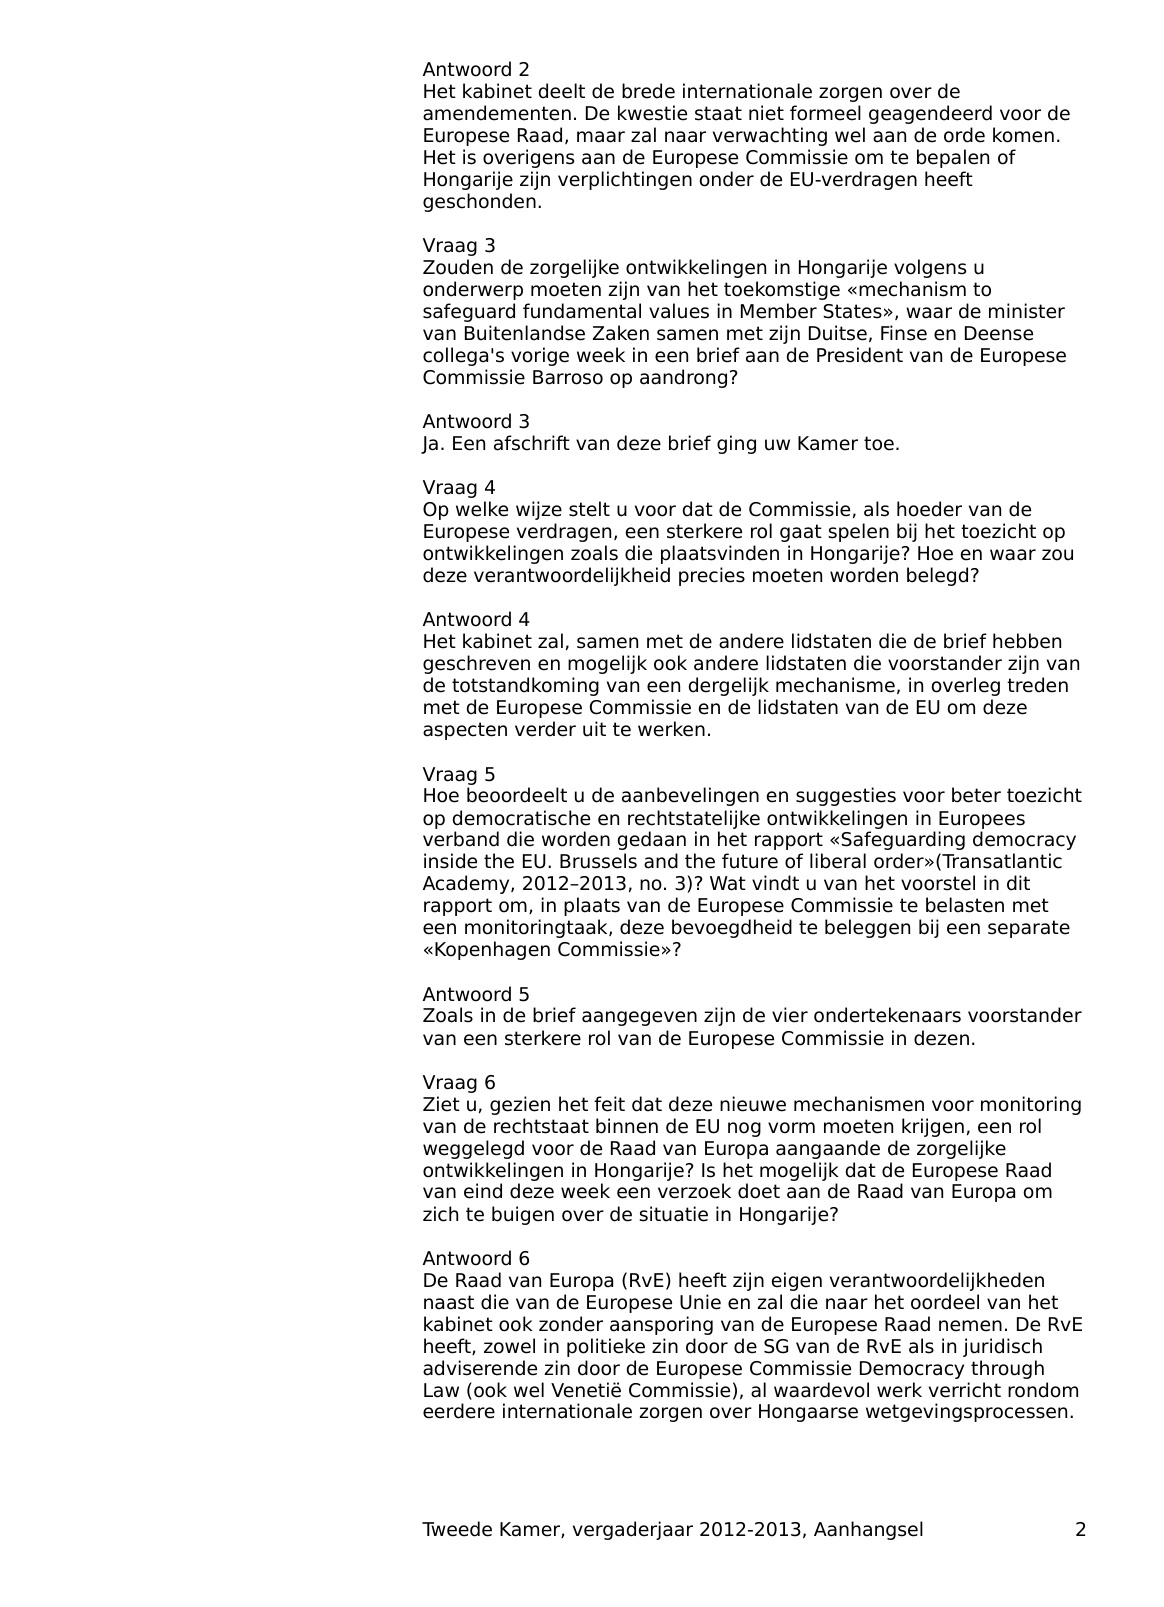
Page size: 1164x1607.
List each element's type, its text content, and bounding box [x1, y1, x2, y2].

text Antwoord 2 [422, 59, 1087, 81]
text Ja. Een afschrift van deze brief ging uw Kamer toe. [422, 433, 1087, 455]
text Op welke wijze stelt u voor dat de Commissie, als hoeder van de Europese verdragen, een sterkere rol gaat spelen bij het toezicht op ontwikkelingen zoals die plaatsvinden in Hongarije? Hoe en waar zou deze verantwoordelijkheid precies moeten worden belegd? [422, 499, 1087, 587]
text Vraag 4 [422, 477, 1087, 499]
text Het kabinet zal, samen met de andere lidstaten die de brief hebben geschreven en mogelijk ook andere lidstaten die voorstander zijn van de totstandkoming van een dergelijk mechanisme, in overleg treden met de Europese Commissie en de lidstaten van de EU om deze aspecten verder uit te werken. [422, 631, 1087, 741]
text Antwoord 4 [422, 609, 1087, 631]
text Hoe beoordeelt u de aanbevelingen en suggesties voor beter toezicht op democratische en rechtstatelijke ontwikkelingen in Europees verband die worden gedaan in het rapport «Safeguarding democracy inside the EU. Brussels and the future of liberal order»(Transatlantic Academy, 2012–2013, no. 3)? Wat vindt u van het voorstel in dit rapport om, in plaats van de Europese Commissie te belasten met een monitoringtaak, deze bevoegdheid te beleggen bij een separate «Kopenhagen Commissie»? [422, 785, 1087, 961]
text Antwoord 3 [422, 411, 1087, 433]
text Antwoord 6 [422, 1248, 1087, 1269]
text Ziet u, gezien het feit dat deze nieuwe mechanismen voor monitoring van de rechtstaat binnen de EU nog vorm moeten krijgen, een rol weggelegd voor de Raad van Europa aangaande de zorgelijke ontwikkelingen in Hongarije? Is het mogelijk dat de Europese Raad van eind deze week een verzoek doet aan de Raad van Europa om zich te buigen over de situatie in Hongarije? [422, 1093, 1087, 1225]
text Antwoord 5 [422, 983, 1087, 1005]
text Vraag 3 [422, 235, 1087, 257]
text Vraag 5 [422, 763, 1087, 785]
text Zoals in de brief aangegeven zijn de vier ondertekenaars voorstander van een sterkere rol van de Europese Commissie in dezen. [422, 1005, 1087, 1049]
text Het kabinet deelt de brede internationale zorgen over de amendementen. De kwestie staat niet formeel geagendeerd voor de Europese Raad, maar zal naar verwachting wel aan de orde komen. Het is overigens aan de Europese Commissie om te bepalen of Hongarije zijn verplichtingen onder de EU-verdragen heeft geschonden. [422, 81, 1087, 213]
text Vraag 6 [422, 1072, 1087, 1093]
text Zouden de zorgelijke ontwikkelingen in Hongarije volgens u onderwerp moeten zijn van het toekomstige «mechanism to safeguard fundamental values in Member States», waar de minister van Buitenlandse Zaken samen met zijn Duitse, Finse en Deense collega's vorige week in een brief aan de President van de Europese Commissie Barroso op aandrong? [422, 257, 1087, 389]
text De Raad van Europa (RvE) heeft zijn eigen verantwoordelijkheden naast die van de Europese Unie en zal die naar het oordeel van het kabinet ook zonder aansporing van de Europese Raad nemen. De RvE heeft, zowel in politieke zin door de SG van de RvE als in juridisch adviserende zin door de Europese Commissie Democracy through Law (ook wel Venetië Commissie), al waardevol werk verricht rondom eerdere internationale zorgen over Hongaarse wetgevingsprocessen. [422, 1269, 1087, 1423]
